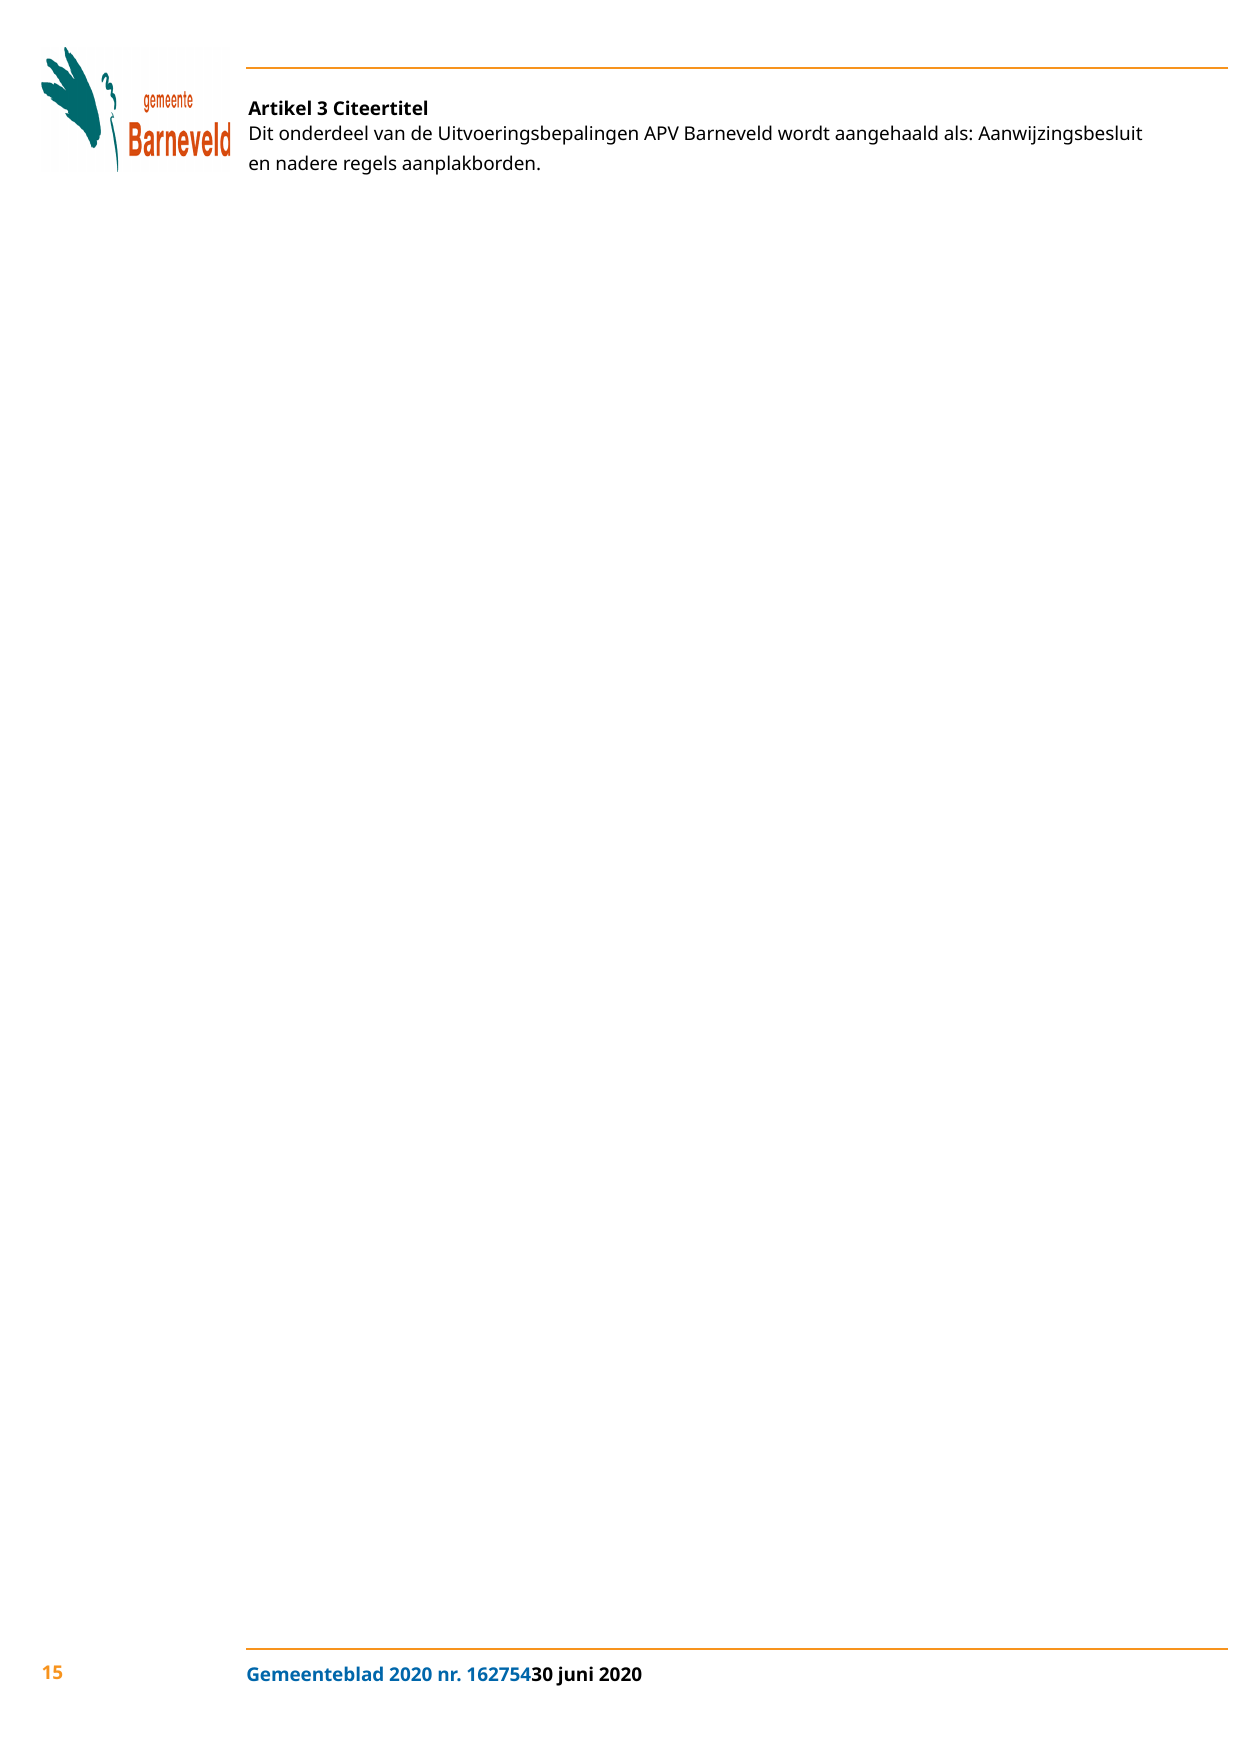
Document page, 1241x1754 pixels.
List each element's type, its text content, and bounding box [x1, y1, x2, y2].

picture [41, 47, 231, 172]
text Artikel 3 Citeertitel [248, 95, 1152, 121]
text Dit onderdeel van de Uitvoeringsbepalingen APV Barneveld wordt aangehaald als: Aanwijzingsbesluit en nadere regels aanplakborden. [248, 121, 1152, 176]
